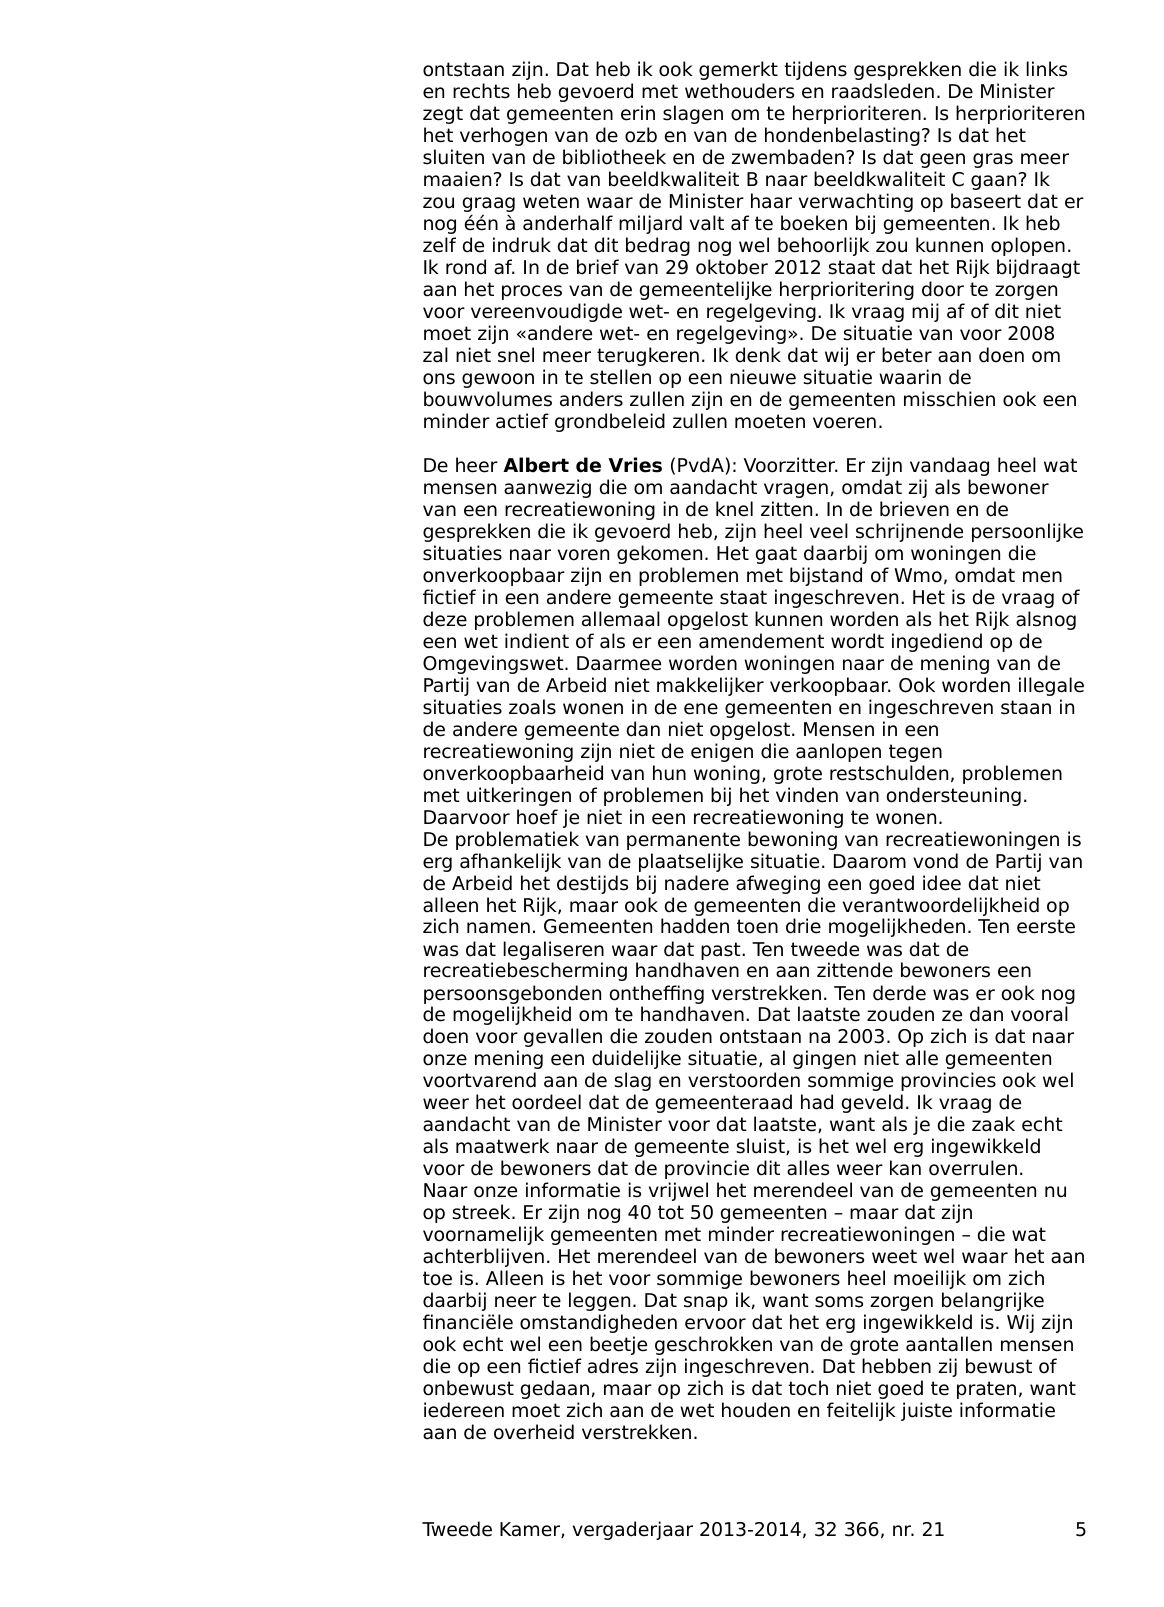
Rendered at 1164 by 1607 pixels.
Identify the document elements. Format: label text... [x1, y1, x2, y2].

text De heer Albert de Vries (PvdA): Voorzitter. Er zijn vandaag heel wat mensen aanwezig die om aandacht vragen, omdat zij als bewoner van een recreatiewoning in de knel zitten. In de brieven en de gesprekken die ik gevoerd heb, zijn heel veel schrijnende persoonlijke situaties naar voren gekomen. Het gaat daarbij om woningen die onverkoopbaar zijn en problemen met bijstand of Wmo, omdat men fictief in een andere gemeente staat ingeschreven. Het is de vraag of deze problemen allemaal opgelost kunnen worden als het Rijk alsnog een wet indient of als er een amendement wordt ingediend op de Omgevingswet. Daarmee worden woningen naar de mening van de Partij van de Arbeid niet makkelijker verkoopbaar. Ook worden illegale situaties zoals wonen in de ene gemeenten en ingeschreven staan in de andere gemeente dan niet opgelost. Mensen in een recreatiewoning zijn niet de enigen die aanlopen tegen onverkoopbaarheid van hun woning, grote restschulden, problemen met uitkeringen of problemen bij het vinden van ondersteuning. Daarvoor hoef je niet in een recreatiewoning te wonen. [422, 455, 1087, 828]
text ontstaan zijn. Dat heb ik ook gemerkt tijdens gesprekken die ik links en rechts heb gevoerd met wethouders en raadsleden. De Minister zegt dat gemeenten erin slagen om te herprioriteren. Is herprioriteren het verhogen van de ozb en van de hondenbelasting? Is dat het sluiten van de bibliotheek en de zwembaden? Is dat geen gras meer maaien? Is dat van beeldkwaliteit B naar beeldkwaliteit C gaan? Ik zou graag weten waar de Minister haar verwachting op baseert dat er nog één à anderhalf miljard valt af te boeken bij gemeenten. Ik heb zelf de indruk dat dit bedrag nog wel behoorlijk zou kunnen oplopen. [422, 59, 1087, 257]
text De problematiek van permanente bewoning van recreatiewoningen is erg afhankelijk van de plaatselijke situatie. Daarom vond de Partij van de Arbeid het destijds bij nadere afweging een goed idee dat niet alleen het Rijk, maar ook de gemeenten die verantwoordelijkheid op zich namen. Gemeenten hadden toen drie mogelijkheden. Ten eerste was dat legaliseren waar dat past. Ten tweede was dat de recreatiebescherming handhaven en aan zittende bewoners een persoonsgebonden ontheffing verstrekken. Ten derde was er ook nog de mogelijkheid om te handhaven. Dat laatste zouden ze dan vooral doen voor gevallen die zouden ontstaan na 2003. Op zich is dat naar onze mening een duidelijke situatie, al gingen niet alle gemeenten voortvarend aan de slag en verstoorden sommige provincies ook wel weer het oordeel dat de gemeenteraad had geveld. Ik vraag de aandacht van de Minister voor dat laatste, want als je die zaak echt als maatwerk naar de gemeente sluist, is het wel erg ingewikkeld voor de bewoners dat de provincie dit alles weer kan overrulen. [422, 828, 1087, 1180]
text Naar onze informatie is vrijwel het merendeel van de gemeenten nu op streek. Er zijn nog 40 tot 50 gemeenten – maar dat zijn voornamelijk gemeenten met minder recreatiewoningen – die wat achterblijven. Het merendeel van de bewoners weet wel waar het aan toe is. Alleen is het voor sommige bewoners heel moeilijk om zich daarbij neer te leggen. Dat snap ik, want soms zorgen belangrijke financiële omstandigheden ervoor dat het erg ingewikkeld is. Wij zijn ook echt wel een beetje geschrokken van de grote aantallen mensen die op een fictief adres zijn ingeschreven. Dat hebben zij bewust of onbewust gedaan, maar op zich is dat toch niet goed te praten, want iedereen moet zich aan de wet houden en feitelijk juiste informatie aan de overheid verstrekken. [422, 1180, 1087, 1444]
text Ik rond af. In de brief van 29 oktober 2012 staat dat het Rijk bijdraagt aan het proces van de gemeentelijke herprioritering door te zorgen voor vereenvoudigde wet- en regelgeving. Ik vraag mij af of dit niet moet zijn «andere wet- en regelgeving». De situatie van voor 2008 zal niet snel meer terugkeren. Ik denk dat wij er beter aan doen om ons gewoon in te stellen op een nieuwe situatie waarin de bouwvolumes anders zullen zijn en de gemeenten misschien ook een minder actief grondbeleid zullen moeten voeren. [422, 257, 1087, 433]
